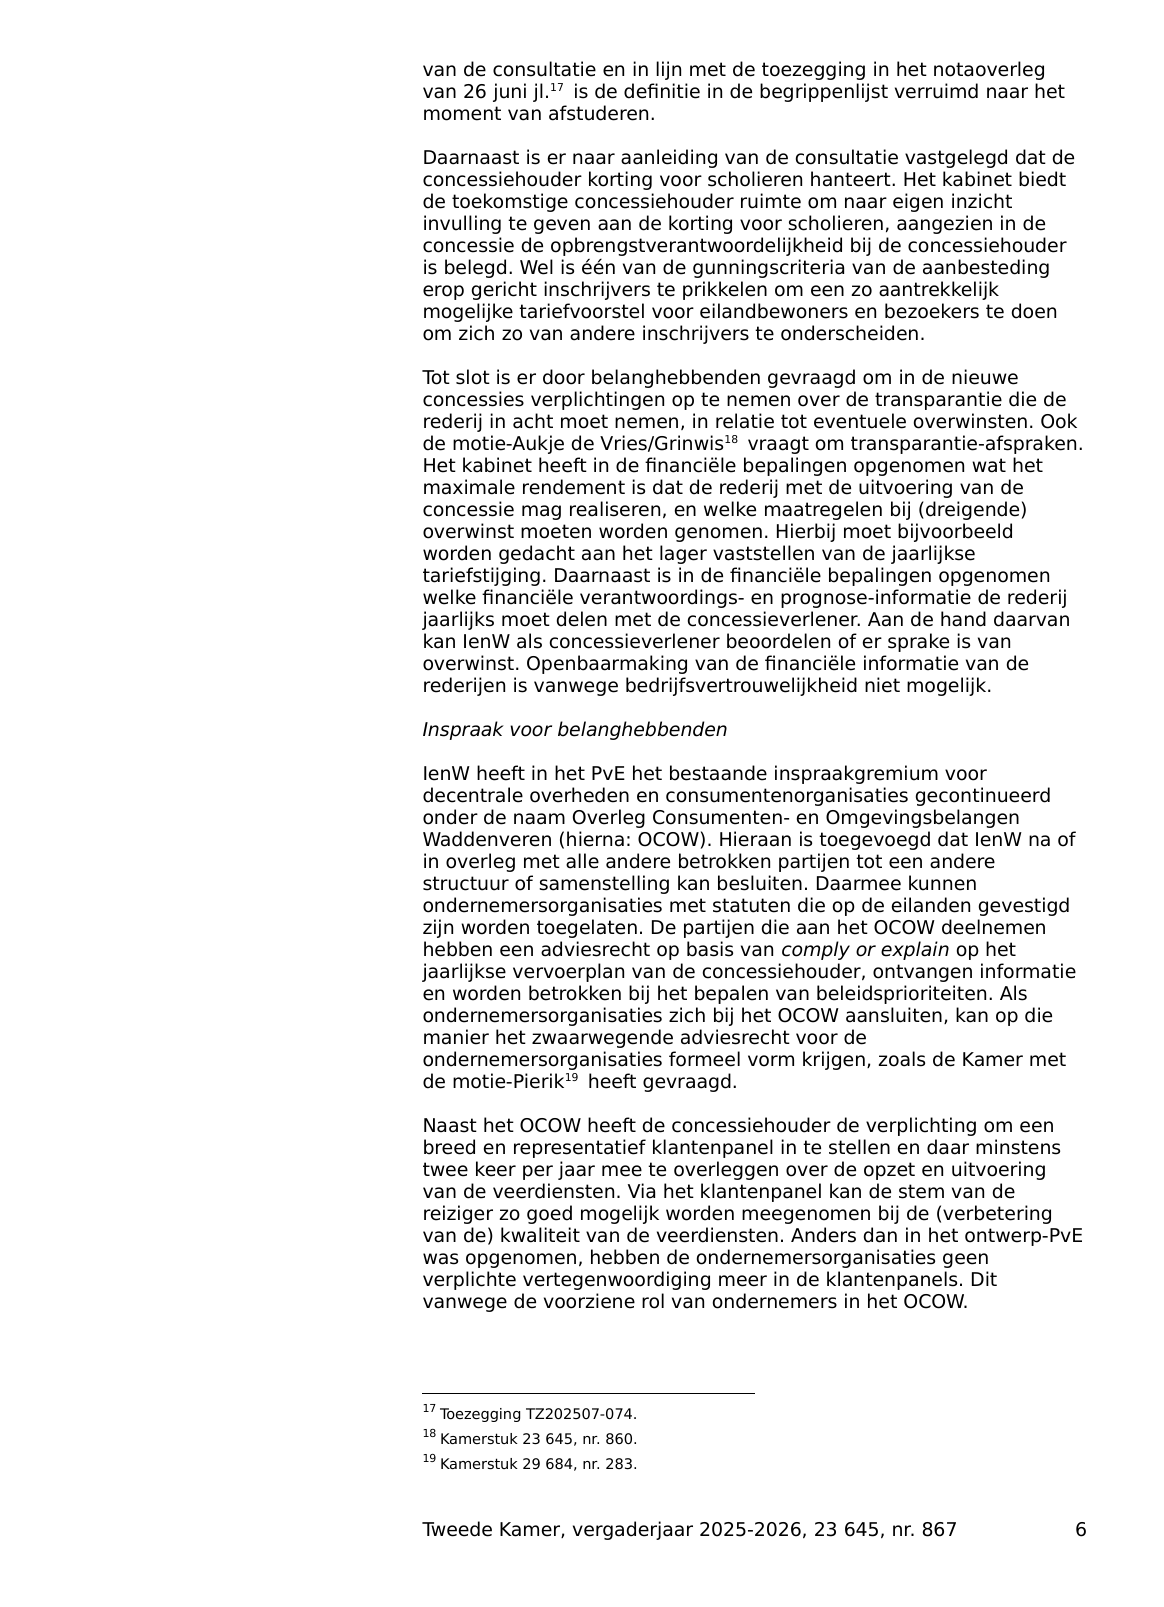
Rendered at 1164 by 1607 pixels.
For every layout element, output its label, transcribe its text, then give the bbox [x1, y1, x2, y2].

text IenW heeft in het PvE het bestaande inspraakgremium voor decentrale overheden en consumentenorganisaties gecontinueerd onder de naam Overleg Consumenten- en Omgevingsbelangen Waddenveren (hierna: OCOW). Hieraan is toegevoegd dat IenW na of in overleg met alle andere betrokken partijen tot een andere structuur of samenstelling kan besluiten. Daarmee kunnen ondernemersorganisaties met statuten die op de eilanden gevestigd zijn worden toegelaten. De partijen die aan het OCOW deelnemen hebben een adviesrecht op basis van comply or explain op het jaarlijkse vervoerplan van de concessiehouder, ontvangen informatie en worden betrokken bij het bepalen van beleidsprioriteiten. Als ondernemersorganisaties zich bij het OCOW aansluiten, kan op die manier het zwaarwegende adviesrecht voor de ondernemersorganisaties formeel vorm krijgen, zoals de Kamer met de motie-Pierik heeft gevraagd. [422, 763, 1087, 1093]
subtitle Inspraak voor belanghebbenden [422, 719, 1087, 741]
text Toezegging TZ202507-074. [422, 1402, 1087, 1424]
text Daarnaast is er naar aanleiding van de consultatie vastgelegd dat de concessiehouder korting voor scholieren hanteert. Het kabinet biedt de toekomstige concessiehouder ruimte om naar eigen inzicht invulling te geven aan de korting voor scholieren, aangezien in de concessie de opbrengstverantwoordelijkheid bij de concessiehouder is belegd. Wel is één van de gunningscriteria van de aanbesteding erop gericht inschrijvers te prikkelen om een zo aantrekkelijk mogelijke tariefvoorstel voor eilandbewoners en bezoekers te doen om zich zo van andere inschrijvers te onderscheiden. [422, 147, 1087, 345]
text Naast het OCOW heeft de concessiehouder de verplichting om een breed en representatief klantenpanel in te stellen en daar minstens twee keer per jaar mee te overleggen over de opzet en uitvoering van de veerdiensten. Via het klantenpanel kan de stem van de reiziger zo goed mogelijk worden meegenomen bij de (verbetering van de) kwaliteit van de veerdiensten. Anders dan in het ontwerp-PvE was opgenomen, hebben de ondernemersorganisaties geen verplichte vertegenwoordiging meer in de klantenpanels. Dit vanwege de voorziene rol van ondernemers in het OCOW. [422, 1115, 1087, 1313]
text van de consultatie en in lijn met de toezegging in het notaoverleg van 26 juni jl. is de definitie in de begrippenlijst verruimd naar het moment van afstuderen. [422, 59, 1087, 125]
text Tot slot is er door belanghebbenden gevraagd om in de nieuwe concessies verplichtingen op te nemen over de transparantie die de rederij in acht moet nemen, in relatie tot eventuele overwinsten. Ook de motie-Aukje de Vries/Grinwis vraagt om transparantie-afspraken. Het kabinet heeft in de financiële bepalingen opgenomen wat het maximale rendement is dat de rederij met de uitvoering van de concessie mag realiseren, en welke maatregelen bij (dreigende) overwinst moeten worden genomen. Hierbij moet bijvoorbeeld worden gedacht aan het lager vaststellen van de jaarlijkse tariefstijging. Daarnaast is in de financiële bepalingen opgenomen welke financiële verantwoordings- en prognose-informatie de rederij jaarlijks moet delen met de concessieverlener. Aan de hand daarvan kan IenW als concessieverlener beoordelen of er sprake is van overwinst. Openbaarmaking van de financiële informatie van de rederijen is vanwege bedrijfsvertrouwelijkheid niet mogelijk. [422, 367, 1087, 697]
text Kamerstuk 29 684, nr. 283. [422, 1452, 1087, 1474]
text Kamerstuk 23 645, nr. 860. [422, 1427, 1087, 1449]
